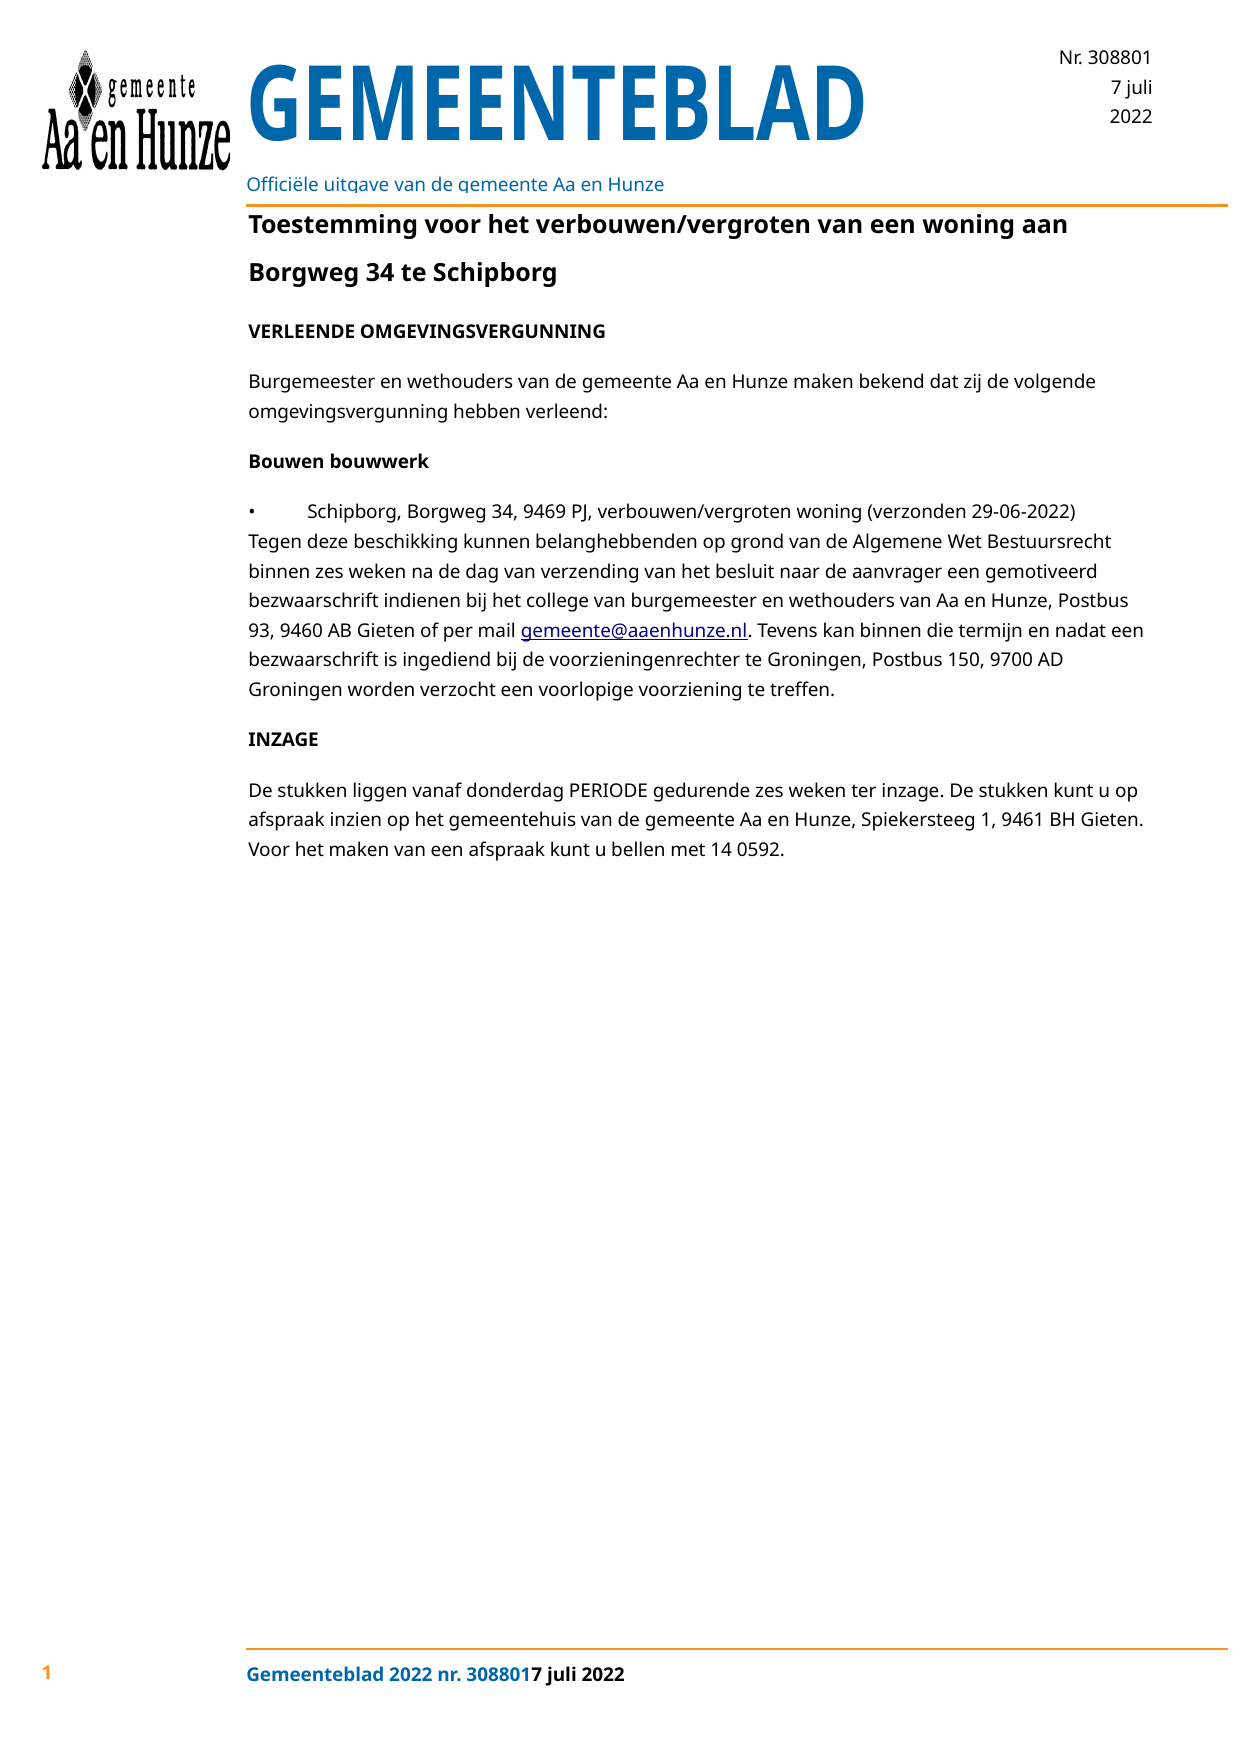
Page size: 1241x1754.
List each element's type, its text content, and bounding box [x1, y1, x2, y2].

text De stukken liggen vanaf donderdag PERIODE gedurende zes weken ter inzage. De stukken kunt u op afspraak inzien op het gemeentehuis van de gemeente Aa en Hunze, Spiekersteeg 1, 9461 BH Gieten. Voor het maken van een afspraak kunt u bellen met 14 0592. [248, 777, 1152, 862]
text Bouwen bouwwerk [248, 448, 1152, 474]
text VERLEENDE OMGEVINGSVERGUNNING [248, 318, 1152, 344]
list Schipborg, Borgweg 34, 9469 PJ, verbouwen/vergroten woning (verzonden 29-06-2022) [248, 499, 1152, 524]
text Burgemeester en wethouders van de gemeente Aa en Hunze maken bekend dat zij de volgende omgevingsvergunning hebben verleend: [248, 368, 1152, 424]
picture [41, 47, 231, 172]
text Tegen deze beschikking kunnen belanghebbenden op grond van de Algemene Wet Bestuursrecht binnen zes weken na de dag van verzending van het besluit naar de aanvrager een gemotiveerd bezwaarschrift indienen bij het college van burgemeester en wethouders van Aa en Hunze, Postbus 93, 9460 AB Gieten of per mail gemeente@aaenhunze.nl. Tevens kan binnen die termijn en nadat een bezwaarschrift is ingediend bij de voorzieningenrechter te Groningen, Postbus 150, 9700 AD Groningen worden verzocht een voorlopige voorziening te treffen. [248, 528, 1152, 702]
text INZAGE [248, 727, 1152, 752]
text Toestemming voor het verbouwen/vergroten van een woning aan Borgweg 34 te Schipborg [248, 207, 1152, 288]
